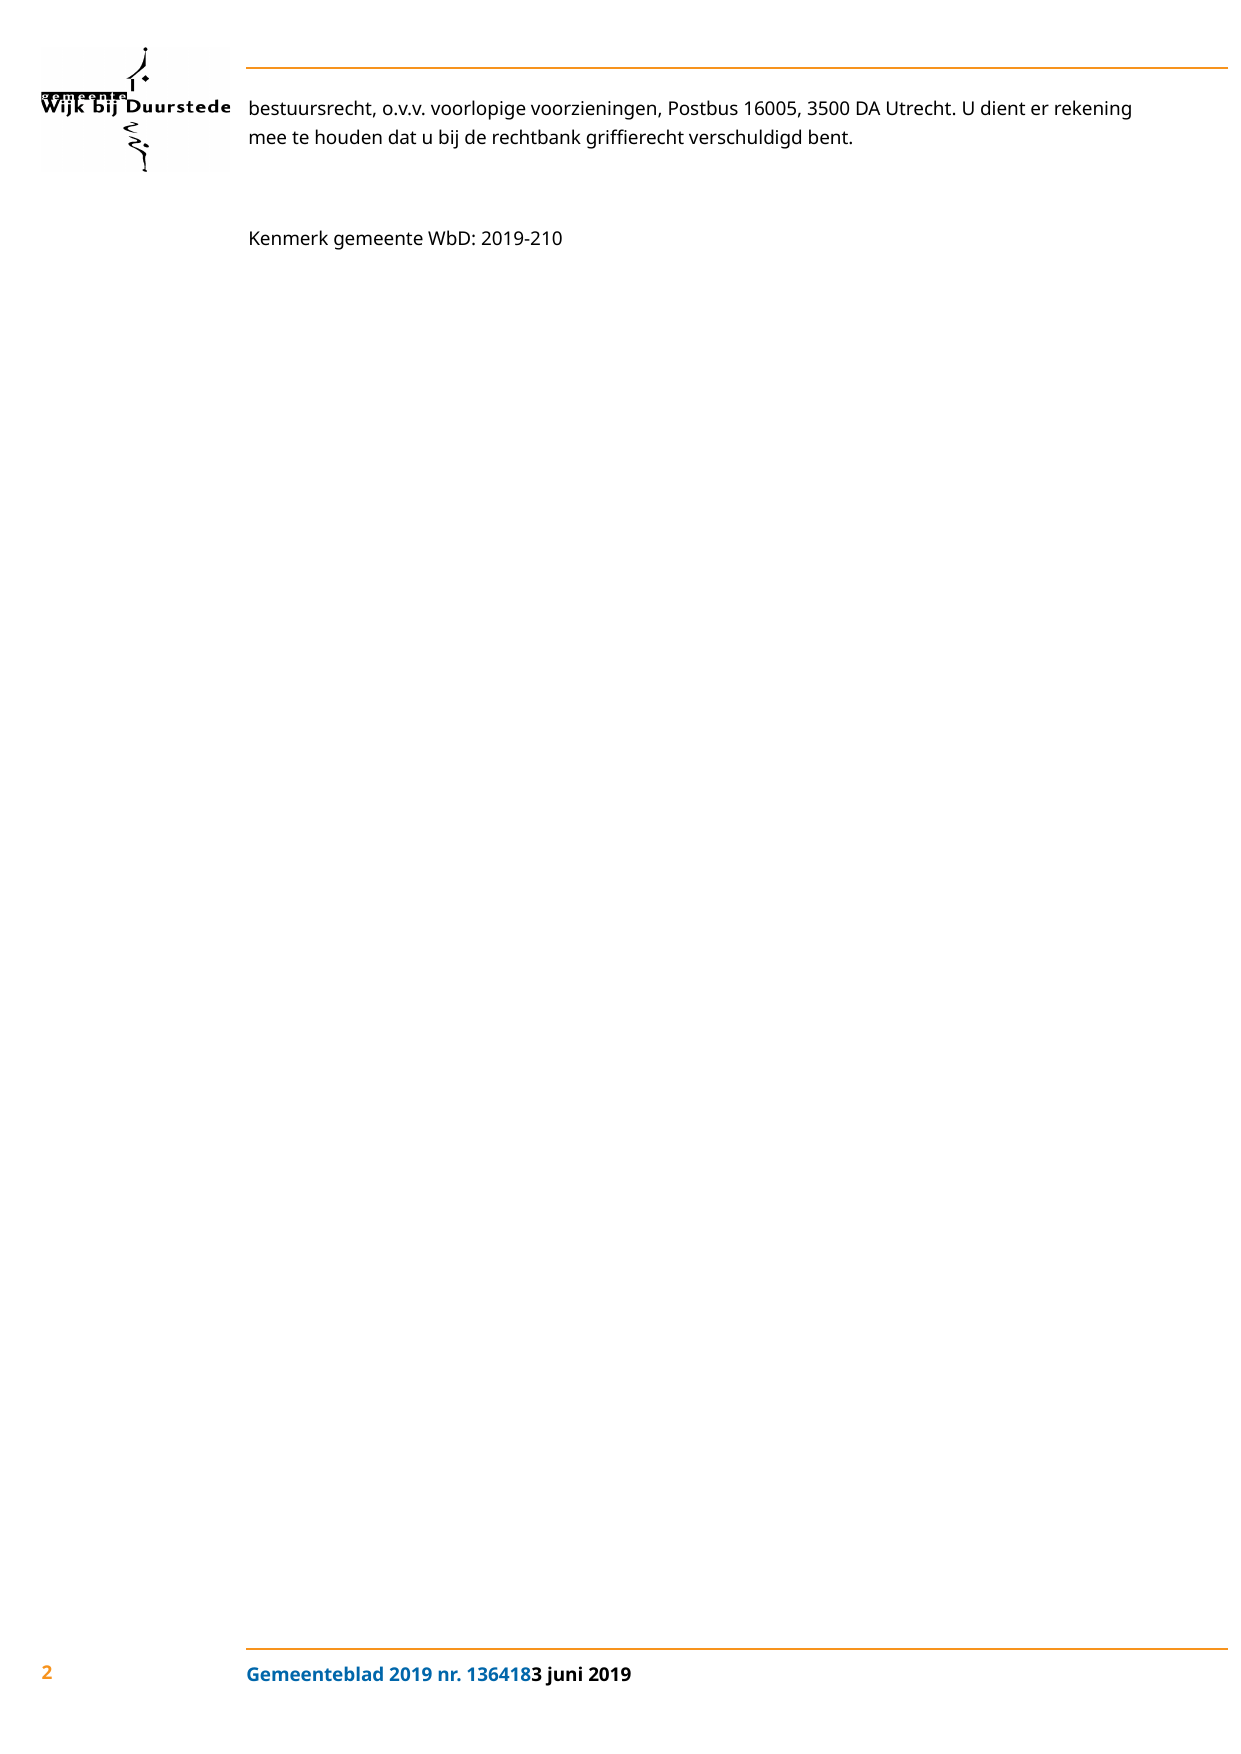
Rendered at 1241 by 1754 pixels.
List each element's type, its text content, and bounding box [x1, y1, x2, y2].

text Kenmerk gemeente WbD: 2019-210 [248, 225, 1152, 251]
text bestuursrecht, o.v.v. voorlopige voorzieningen, Postbus 16005, 3500 DA Utrecht. U dient er rekening mee te houden dat u bij de rechtbank griffierecht verschuldigd bent. [248, 95, 1152, 150]
picture [41, 47, 231, 172]
